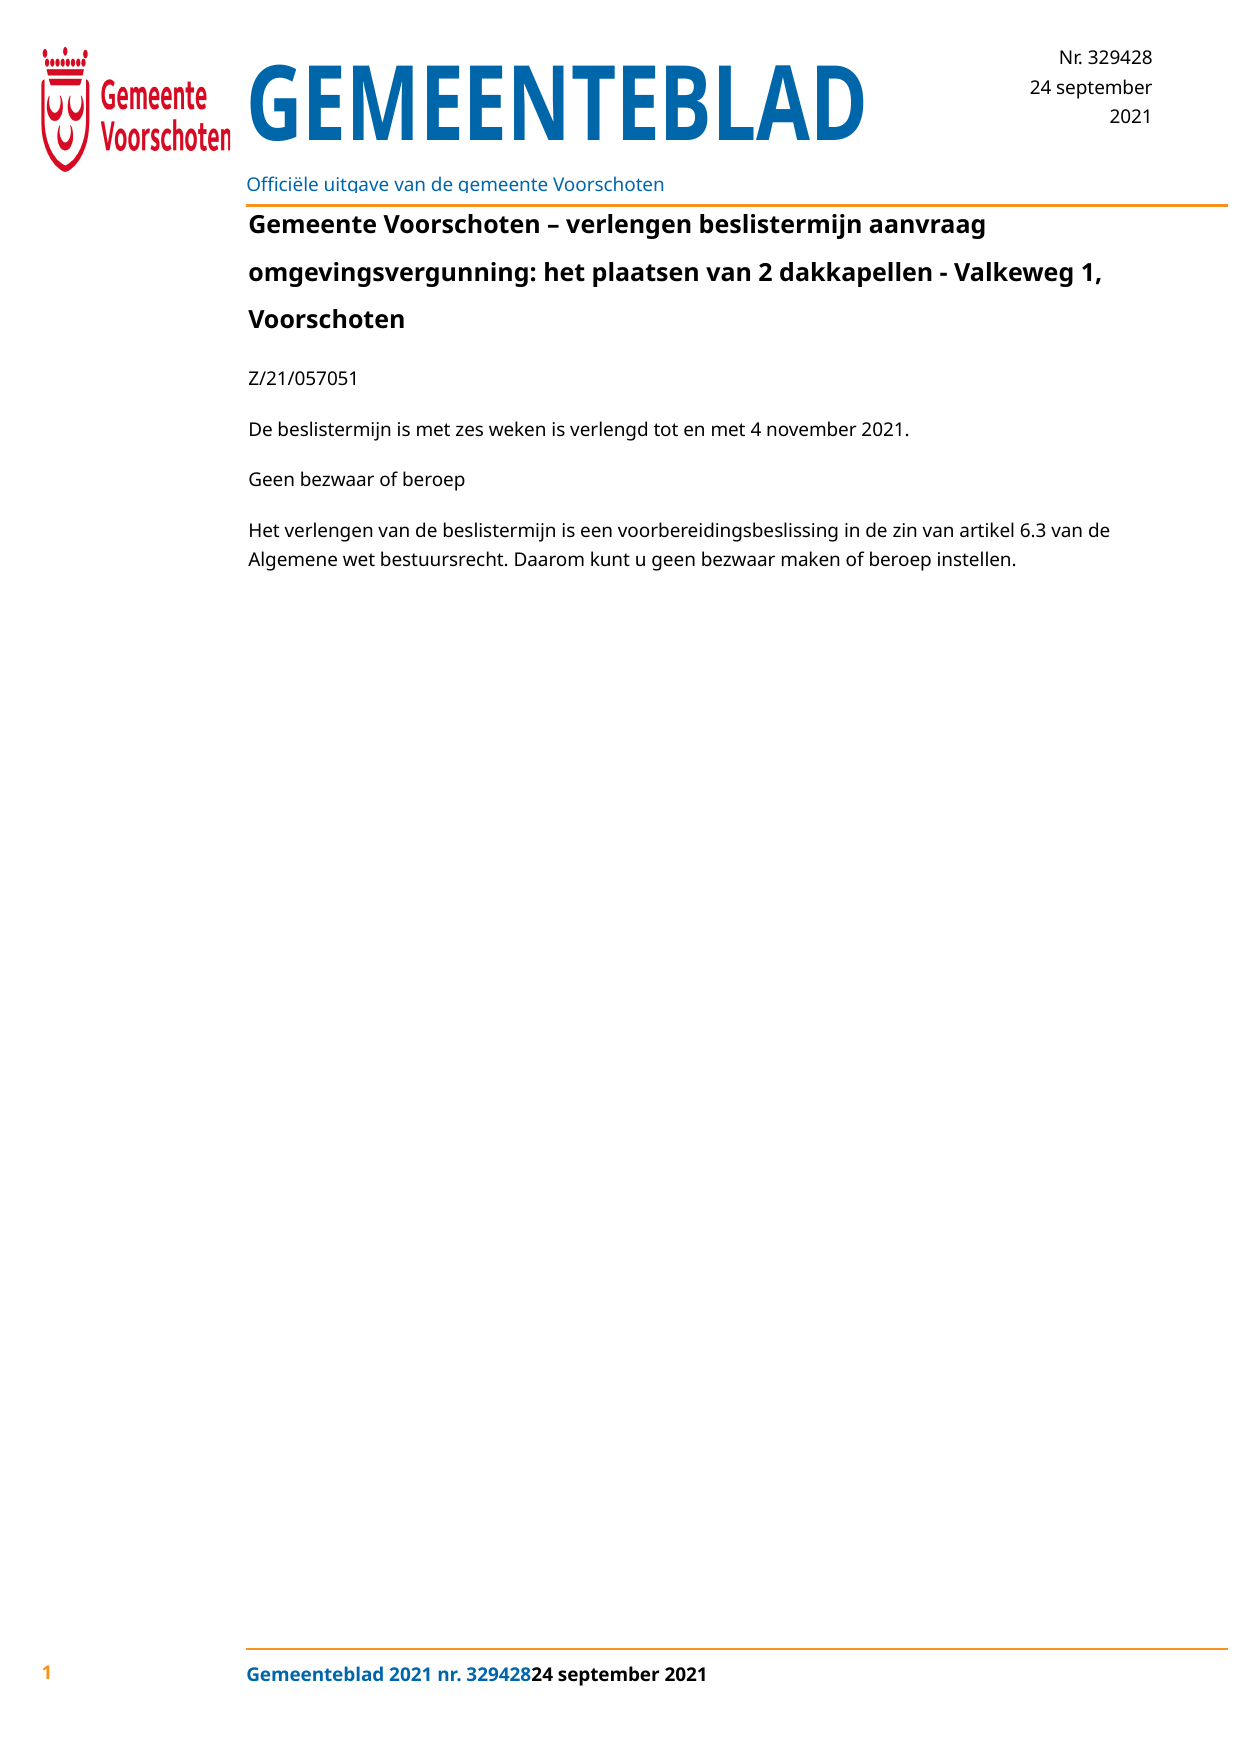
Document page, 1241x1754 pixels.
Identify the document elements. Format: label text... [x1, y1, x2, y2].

text Z/21/057051 [248, 366, 1152, 391]
text De beslistermijn is met zes weken is verlengd tot en met 4 november 2021. [248, 416, 1152, 442]
picture [41, 47, 231, 172]
text Het verlengen van de beslistermijn is een voorbereidingsbeslissing in de zin van artikel 6.3 van de Algemene wet bestuursrecht. Daarom kunt u geen bezwaar maken of beroep instellen. [248, 517, 1152, 572]
text Gemeente Voorschoten – verlengen beslistermijn aanvraag omgevingsvergunning: het plaatsen van 2 dakkapellen - Valkeweg 1, Voorschoten [248, 207, 1152, 336]
text Geen bezwaar of beroep [248, 466, 1152, 492]
